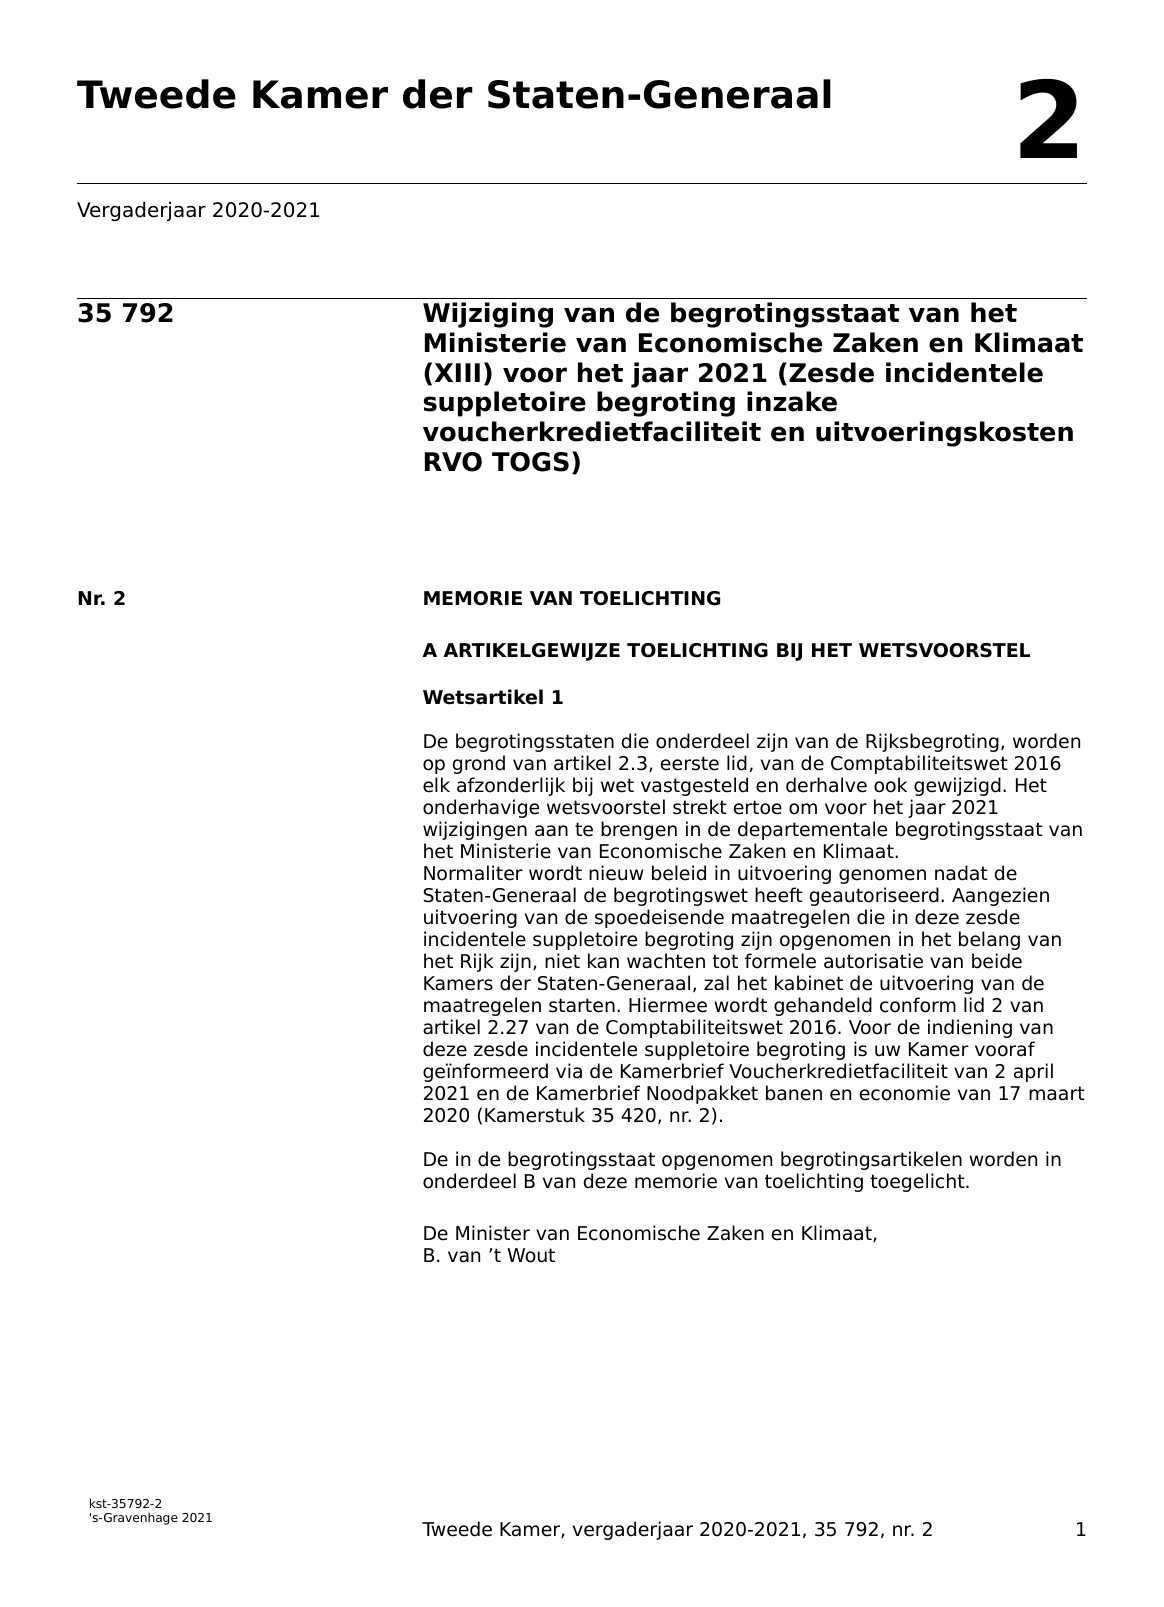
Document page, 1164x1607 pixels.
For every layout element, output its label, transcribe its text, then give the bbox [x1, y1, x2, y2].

subtitle Nr. 2 MEMORIE VAN TOELICHTING [77, 588, 1087, 610]
subtitle Wetsartikel 1 [422, 687, 1087, 709]
subtitle A ARTIKELGEWIJZE TOELICHTING BIJ HET WETSVOORSTEL [422, 640, 1087, 662]
table_header Tweede Kamer der Staten-Generaal [77, 59, 886, 183]
table_header 2 [886, 59, 1087, 183]
table_cell Vergaderjaar 2020-2021 [77, 184, 1087, 298]
text De Minister van Economische Zaken en Klimaat, B. van ’t Wout [422, 1223, 1087, 1267]
text De in de begrotingsstaat opgenomen begrotingsartikelen worden in onderdeel B van deze memorie van toelichting toegelicht. [422, 1149, 1087, 1193]
text kst-35792-2 [88, 1497, 323, 1511]
text Normaliter wordt nieuw beleid in uitvoering genomen nadat de Staten-Generaal de begrotingswet heeft geautoriseerd. Aangezien uitvoering van de spoedeisende maatregelen die in deze zesde incidentele suppletoire begroting zijn opgenomen in het belang van het Rijk zijn, niet kan wachten tot formele autorisatie van beide Kamers der Staten-Generaal, zal het kabinet de uitvoering van de maatregelen starten. Hiermee wordt gehandeld conform lid 2 van artikel 2.27 van de Comptabiliteitswet 2016. Voor de indiening van deze zesde incidentele suppletoire begroting is uw Kamer vooraf geïnformeerd via de Kamerbrief Voucherkredietfaciliteit van 2 april 2021 en de Kamerbrief Noodpakket banen en economie van 17 maart 2020 (Kamerstuk 35 420, nr. 2). [422, 863, 1087, 1127]
text De begrotingsstaten die onderdeel zijn van de Rijksbegroting, worden op grond van artikel 2.3, eerste lid, van de Comptabiliteitswet 2016 elk afzonderlijk bij wet vastgesteld en derhalve ook gewijzigd. Het onderhavige wetsvoorstel strekt ertoe om voor het jaar 2021 wijzigingen aan te brengen in de departementale begrotingsstaat van het Ministerie van Economische Zaken en Klimaat. [422, 731, 1087, 863]
text 's-Gravenhage 2021 [88, 1511, 323, 1525]
subtitle 35 792 Wijziging van de begrotingsstaat van het Ministerie van Economische Zaken en Klimaat (XIII) voor het jaar 2021 (Zesde incidentele suppletoire begroting inzake voucherkredietfaciliteit en uitvoeringskosten RVO TOGS) [77, 299, 1087, 477]
